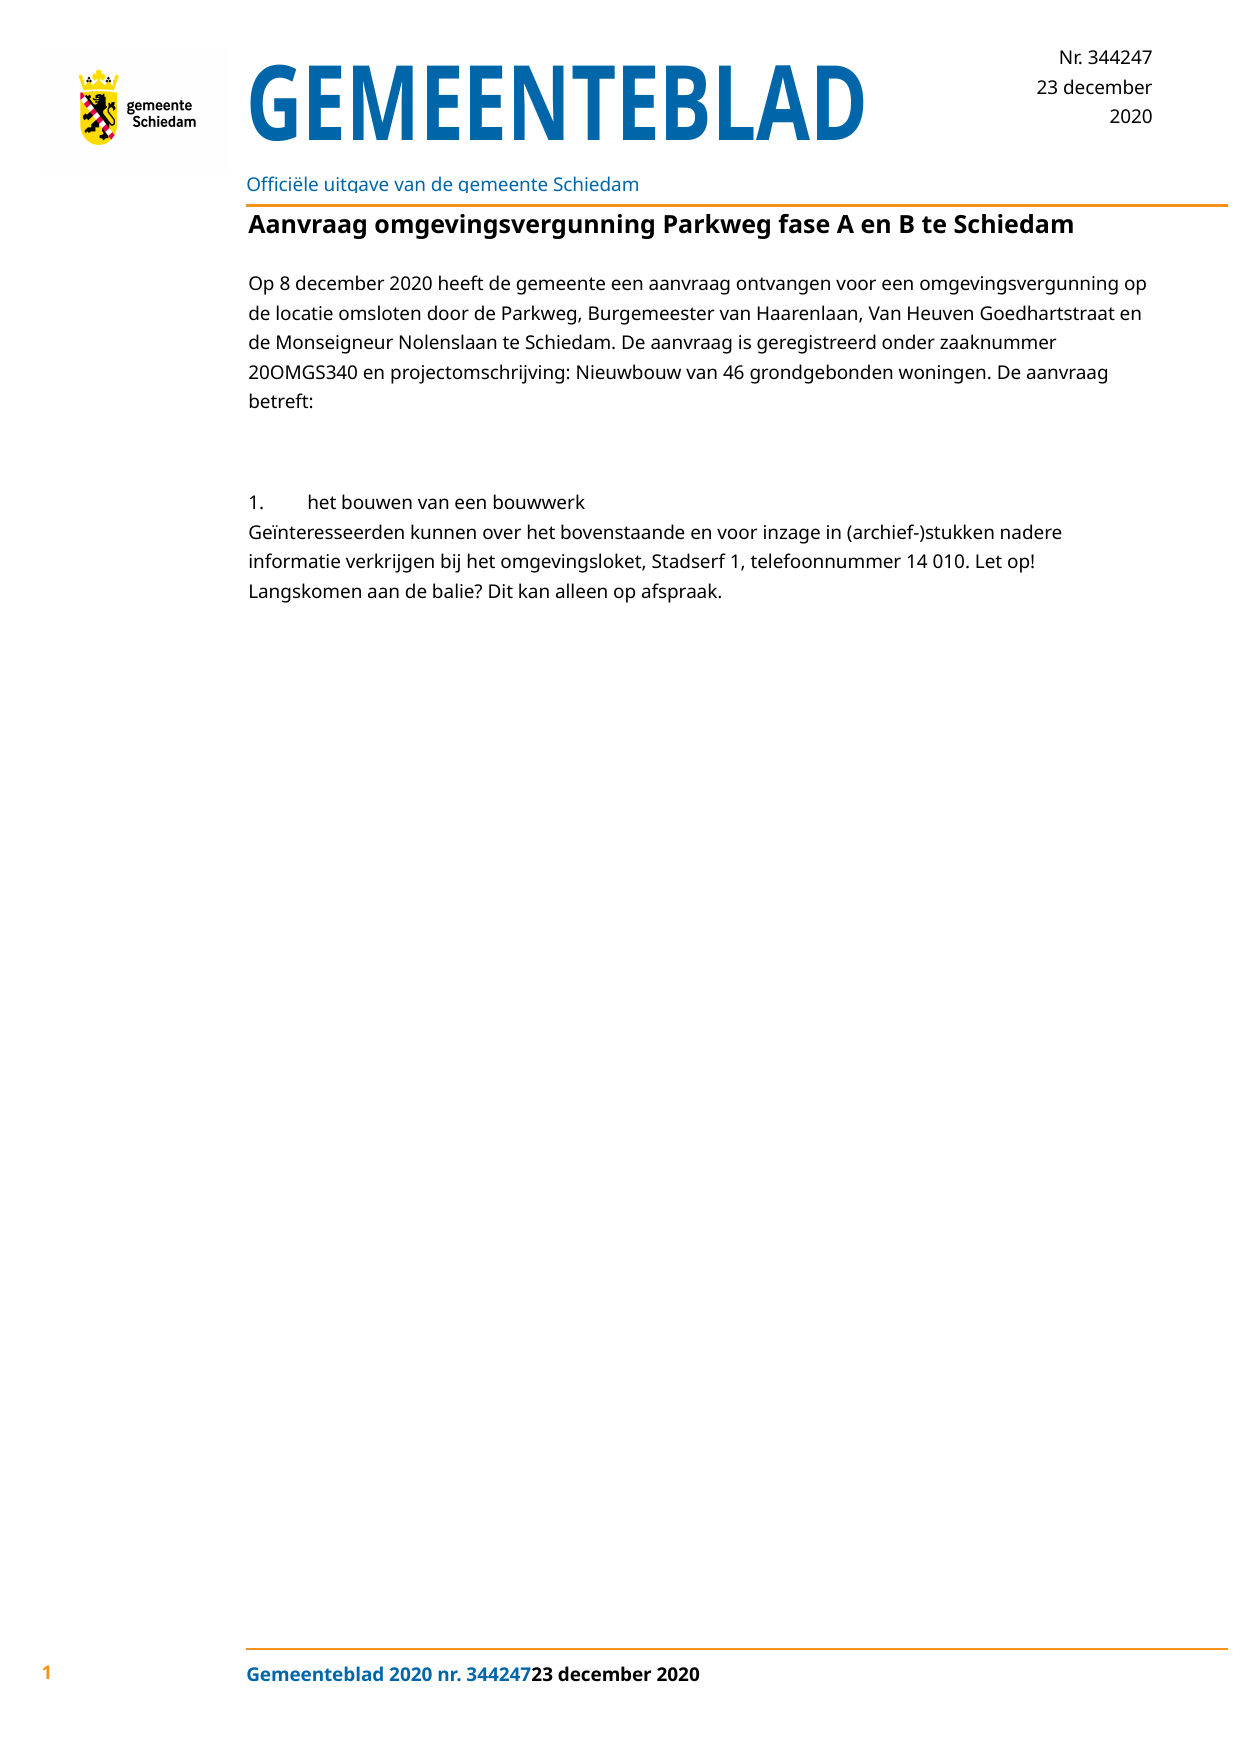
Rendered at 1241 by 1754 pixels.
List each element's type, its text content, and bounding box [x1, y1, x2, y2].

text Geïnteresseerden kunnen over het bovenstaande en voor inzage in (archief-)stukken nadere informatie verkrijgen bij het omgevingsloket, Stadserf 1, telefoonnummer 14 010. Let op! Langskomen aan de balie? Dit kan alleen op afspraak. [248, 519, 1152, 604]
list het bouwen van een bouwwerk [248, 489, 1152, 515]
picture [41, 47, 231, 172]
text Aanvraag omgevingsvergunning Parkweg fase A en B te Schiedam [248, 207, 1152, 241]
text Op 8 december 2020 heeft de gemeente een aanvraag ontvangen voor een omgevingsvergunning op de locatie omsloten door de Parkweg, Burgemeester van Haarenlaan, Van Heuven Goedhartstraat en de Monseigneur Nolenslaan te Schiedam. De aanvraag is geregistreerd onder zaaknummer 20OMGS340 en projectomschrijving: Nieuwbouw van 46 grondgebonden woningen. De aanvraag betreft: [248, 270, 1152, 414]
